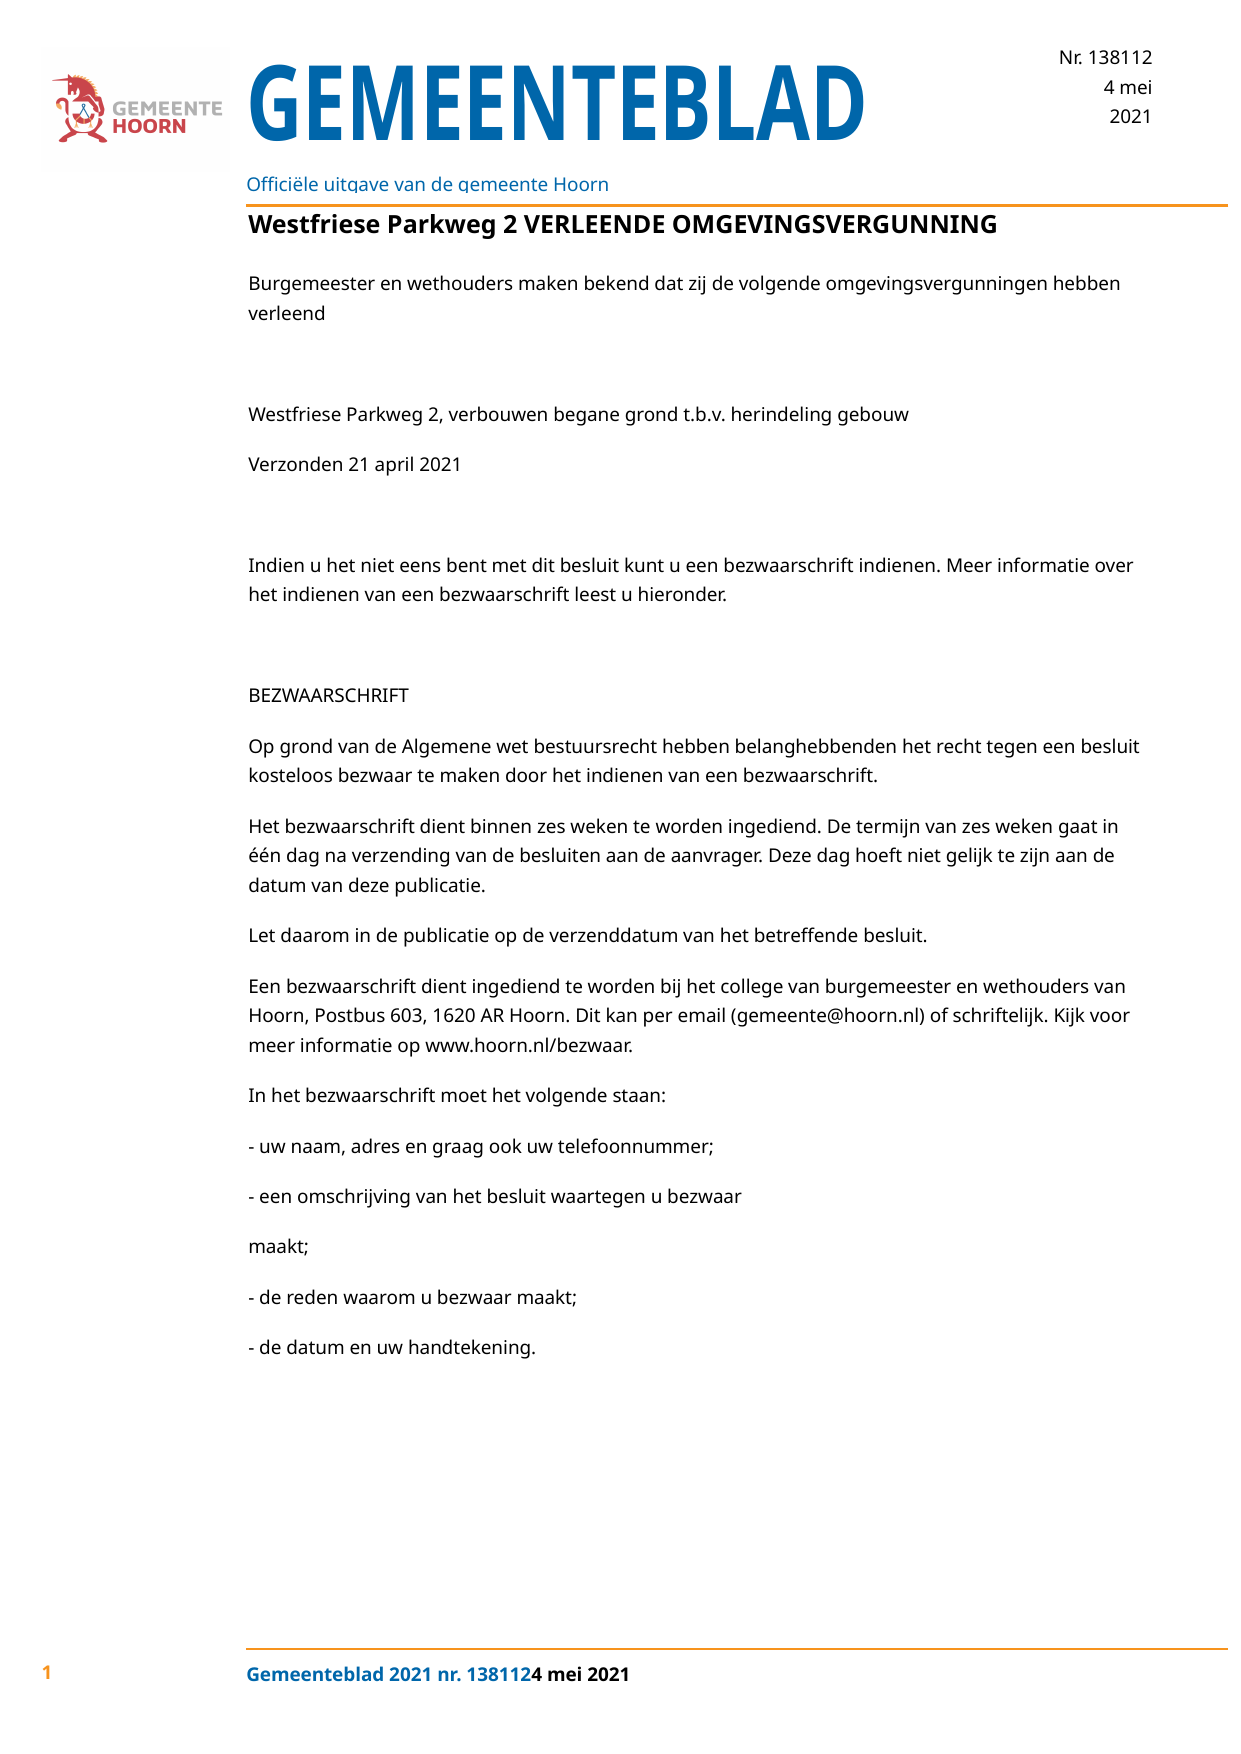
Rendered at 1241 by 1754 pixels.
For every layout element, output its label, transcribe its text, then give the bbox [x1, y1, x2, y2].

picture [41, 47, 231, 172]
text Indien u het niet eens bent met dit besluit kunt u een bezwaarschrift indienen. Meer informatie over het indienen van een bezwaarschrift leest u hieronder. [248, 552, 1152, 607]
text Burgemeester en wethouders maken bekend dat zij de volgende omgevingsvergunningen hebben verleend [248, 270, 1152, 326]
text In het bezwaarschrift moet het volgende staan: [248, 1082, 1152, 1108]
text Let daarom in de publicatie op de verzenddatum van het betreffende besluit. [248, 922, 1152, 948]
text - uw naam, adres en graag ook uw telefoonnummer; [248, 1133, 1152, 1158]
text Westfriese Parkweg 2, verbouwen begane grond t.b.v. herindeling gebouw [248, 401, 1152, 426]
text Een bezwaarschrift dient ingediend te worden bij het college van burgemeester en wethouders van Hoorn, Postbus 603, 1620 AR Hoorn. Dit kan per email (gemeente@hoorn.nl) of schriftelijk. Kijk voor meer informatie op www.hoorn.nl/bezwaar. [248, 973, 1152, 1058]
text - de reden waarom u bezwaar maakt; [248, 1284, 1152, 1310]
text - een omschrijving van het besluit waartegen u bezwaar [248, 1183, 1152, 1209]
text Op grond van de Algemene wet bestuursrecht hebben belanghebbenden het recht tegen een besluit kosteloos bezwaar te maken door het indienen van een bezwaarschrift. [248, 733, 1152, 788]
text Het bezwaarschrift dient binnen zes weken te worden ingediend. De termijn van zes weken gaat in één dag na verzending van de besluiten aan de aanvrager. Deze dag hoeft niet gelijk te zijn aan de datum van deze publicatie. [248, 813, 1152, 898]
text - de datum en uw handtekening. [248, 1334, 1152, 1360]
text Verzonden 21 april 2021 [248, 451, 1152, 477]
text BEZWAARSCHRIFT [248, 682, 1152, 708]
text maakt; [248, 1234, 1152, 1259]
text Westfriese Parkweg 2 VERLEENDE OMGEVINGSVERGUNNING [248, 207, 1152, 241]
